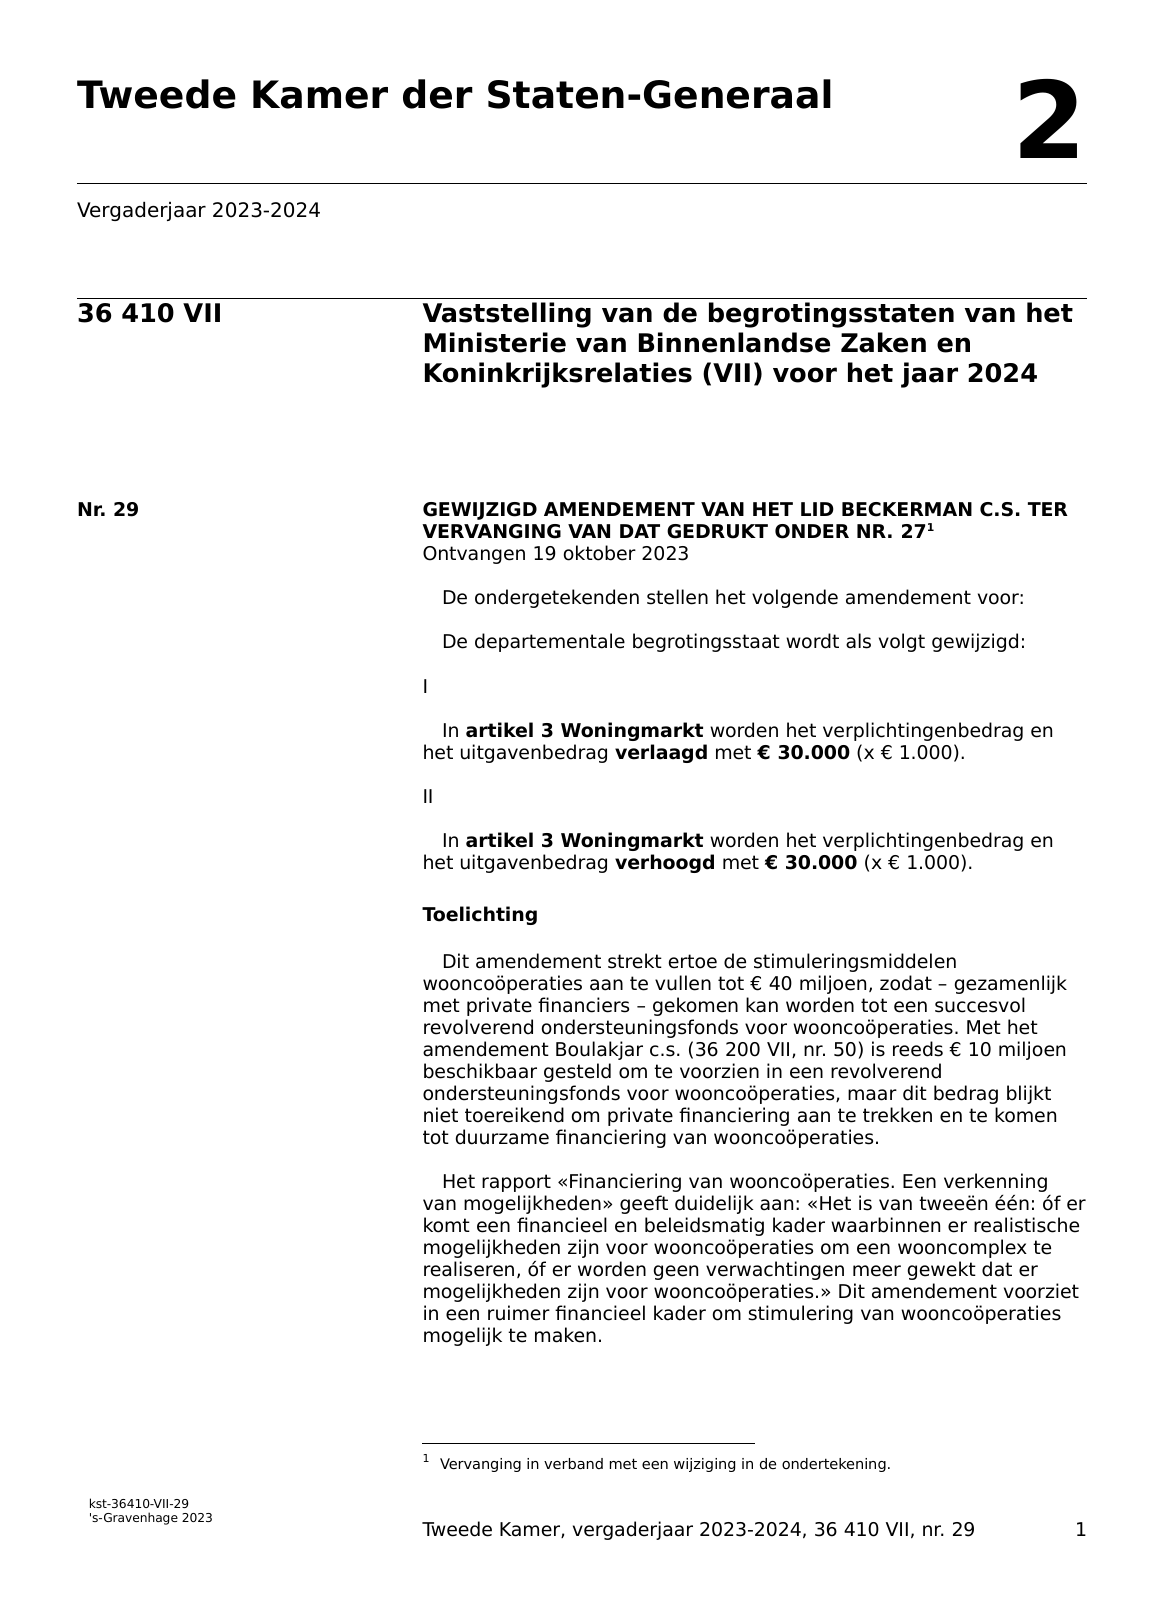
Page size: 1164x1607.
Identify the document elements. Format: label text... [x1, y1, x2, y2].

text Het rapport «Financiering van wooncoöperaties. Een verkenning van mogelijkheden» geeft duidelijk aan: «Het is van tweeën één: óf er komt een financieel en beleidsmatig kader waarbinnen er realistische mogelijkheden zijn voor wooncoöperaties om een wooncomplex te realiseren, óf er worden geen verwachtingen meer gewekt dat er mogelijkheden zijn voor wooncoöperaties.» Dit amendement voorziet in een ruimer financieel kader om stimulering van wooncoöperaties mogelijk te maken. [422, 1171, 1087, 1347]
text In artikel 3 Woningmarkt worden het verplichtingenbedrag en het uitgavenbedrag verlaagd met € 30.000 (x € 1.000). [422, 720, 1087, 764]
text Dit amendement strekt ertoe de stimuleringsmiddelen wooncoöperaties aan te vullen tot € 40 miljoen, zodat – gezamenlijk met private financiers – gekomen kan worden tot een succesvol revolverend ondersteuningsfonds voor wooncoöperaties. Met het amendement Boulakjar c.s. (36 200 VII, nr. 50) is reeds € 10 miljoen beschikbaar gesteld om te voorzien in een revolverend ondersteuningsfonds voor wooncoöperaties, maar dit bedrag blijkt niet toereikend om private financiering aan te trekken en te komen tot duurzame financiering van wooncoöperaties. [422, 951, 1087, 1149]
text Vervanging in verband met een wijziging in de ondertekening. [422, 1452, 1087, 1474]
table_header Tweede Kamer der Staten-Generaal [77, 59, 886, 183]
text De ondergetekenden stellen het volgende amendement voor: [422, 587, 1087, 609]
subtitle Nr. 29 GEWIJZIGD AMENDEMENT VAN HET LID BECKERMAN C.S. TER VERVANGING VAN DAT GEDRUKT ONDER NR. 27 [77, 499, 1087, 543]
text kst-36410-VII-29 [88, 1497, 323, 1511]
text 's-Gravenhage 2023 [88, 1511, 323, 1525]
text De departementale begrotingsstaat wordt als volgt gewijzigd: [422, 631, 1087, 653]
table_header 2 [886, 59, 1087, 183]
text In artikel 3 Woningmarkt worden het verplichtingenbedrag en het uitgavenbedrag verhoogd met € 30.000 (x € 1.000). [422, 830, 1087, 874]
subtitle 36 410 VII Vaststelling van de begrotingsstaten van het Ministerie van Binnenlandse Zaken en Koninkrijksrelaties (VII) voor het jaar 2024 [77, 299, 1087, 388]
table_cell Vergaderjaar 2023-2024 [77, 184, 1087, 298]
text I [422, 676, 1087, 697]
text II [422, 786, 1087, 808]
text Ontvangen 19 oktober 2023 [422, 543, 1087, 565]
subtitle Toelichting [422, 904, 1087, 926]
